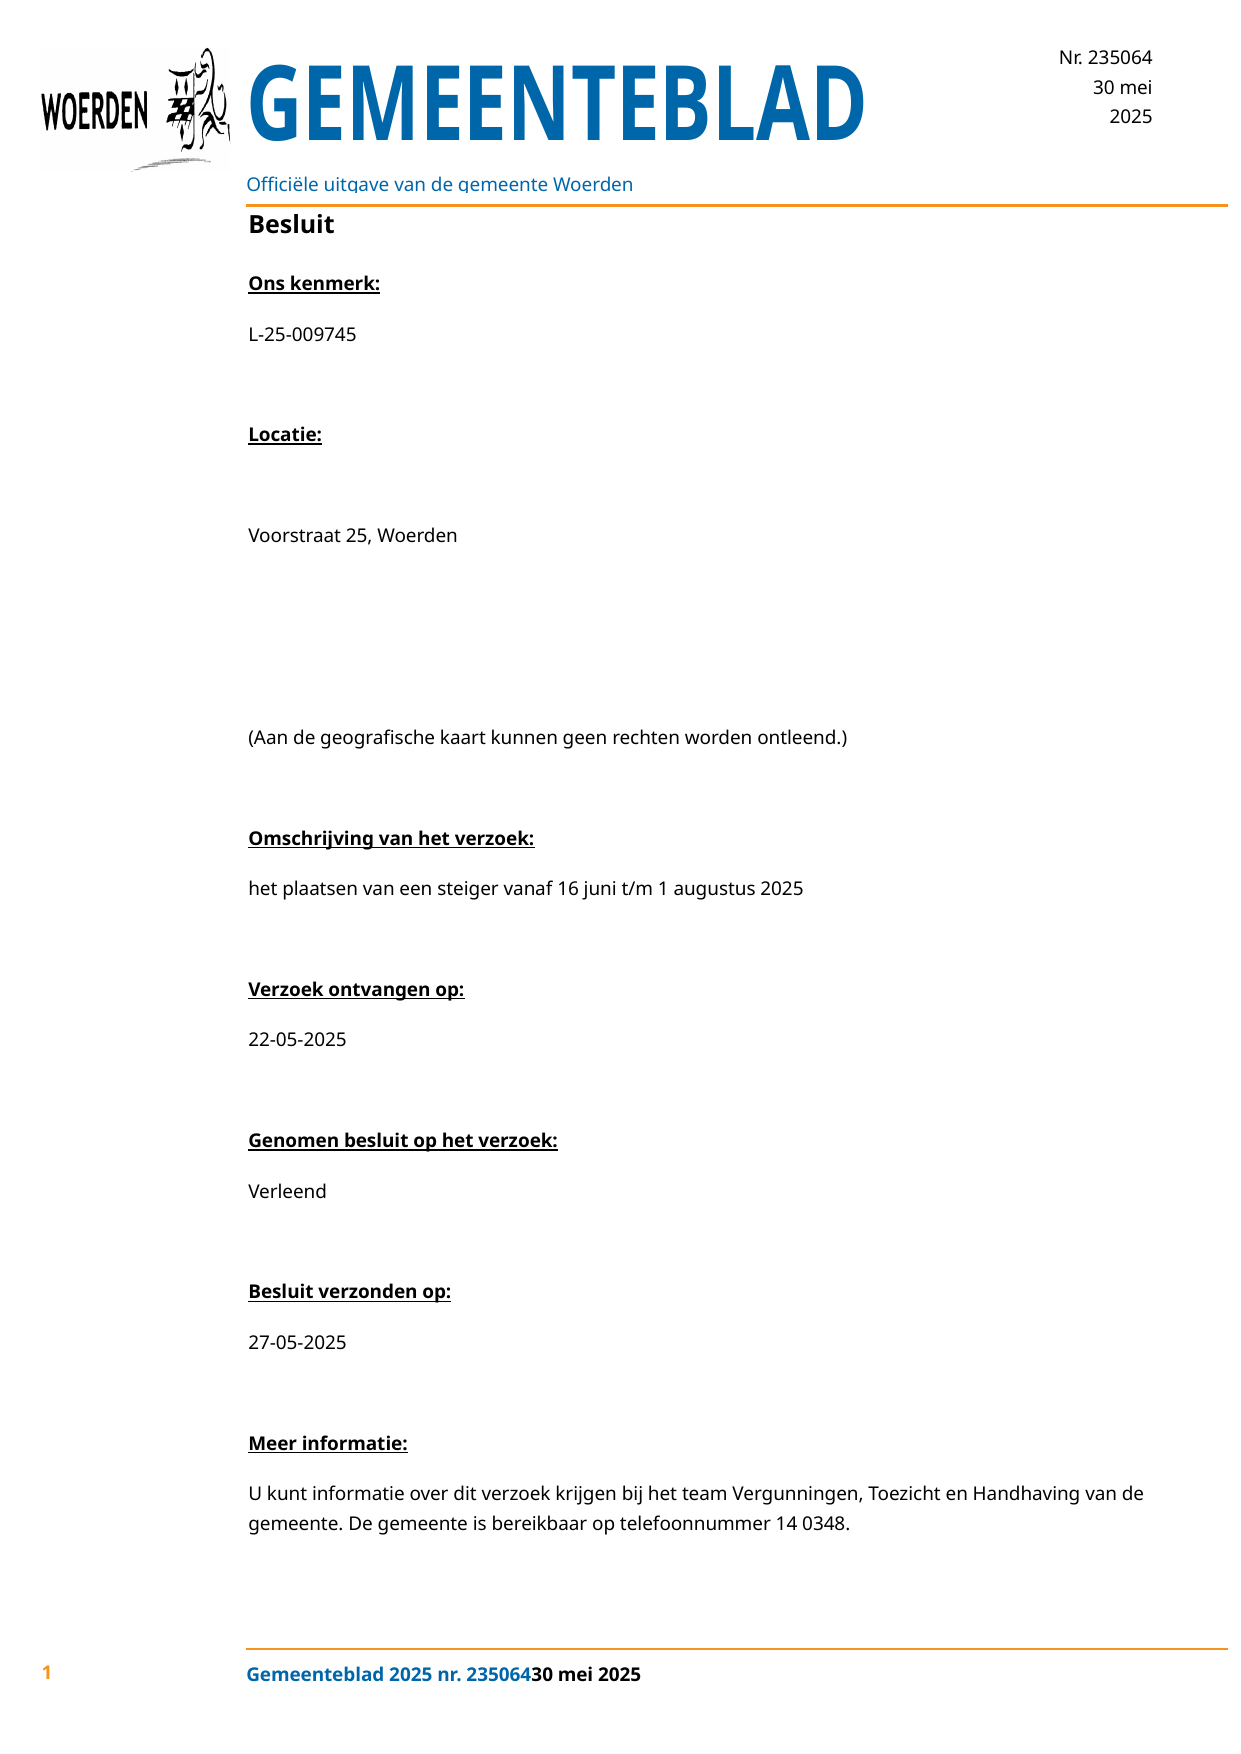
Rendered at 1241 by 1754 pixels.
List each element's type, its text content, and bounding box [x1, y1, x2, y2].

text 22-05-2025 [248, 1027, 1152, 1052]
text Omschrijving van het verzoek: [248, 825, 1152, 851]
text 27-05-2025 [248, 1329, 1152, 1355]
text Verzoek ontvangen op: [248, 976, 1152, 1002]
text Locatie: [248, 422, 1152, 447]
text Besluit [248, 207, 1152, 241]
text (Aan de geografische kaart kunnen geen rechten worden ontleend.) [248, 724, 1152, 750]
text L-25-009745 [248, 321, 1152, 346]
text Besluit verzonden op: [248, 1279, 1152, 1304]
text U kunt informatie over dit verzoek krijgen bij het team Vergunningen, Toezicht en Handhaving van de gemeente. De gemeente is bereikbaar op telefoonnummer 14 0348. [248, 1480, 1152, 1536]
text Ons kenmerk: [248, 270, 1152, 296]
text Genomen besluit op het verzoek: [248, 1127, 1152, 1153]
text Verleend [248, 1178, 1152, 1203]
picture [41, 47, 231, 172]
text Meer informatie: [248, 1430, 1152, 1456]
text Voorstraat 25, Woerden [248, 522, 1152, 548]
text het plaatsen van een steiger vanaf 16 juni t/m 1 augustus 2025 [248, 875, 1152, 901]
